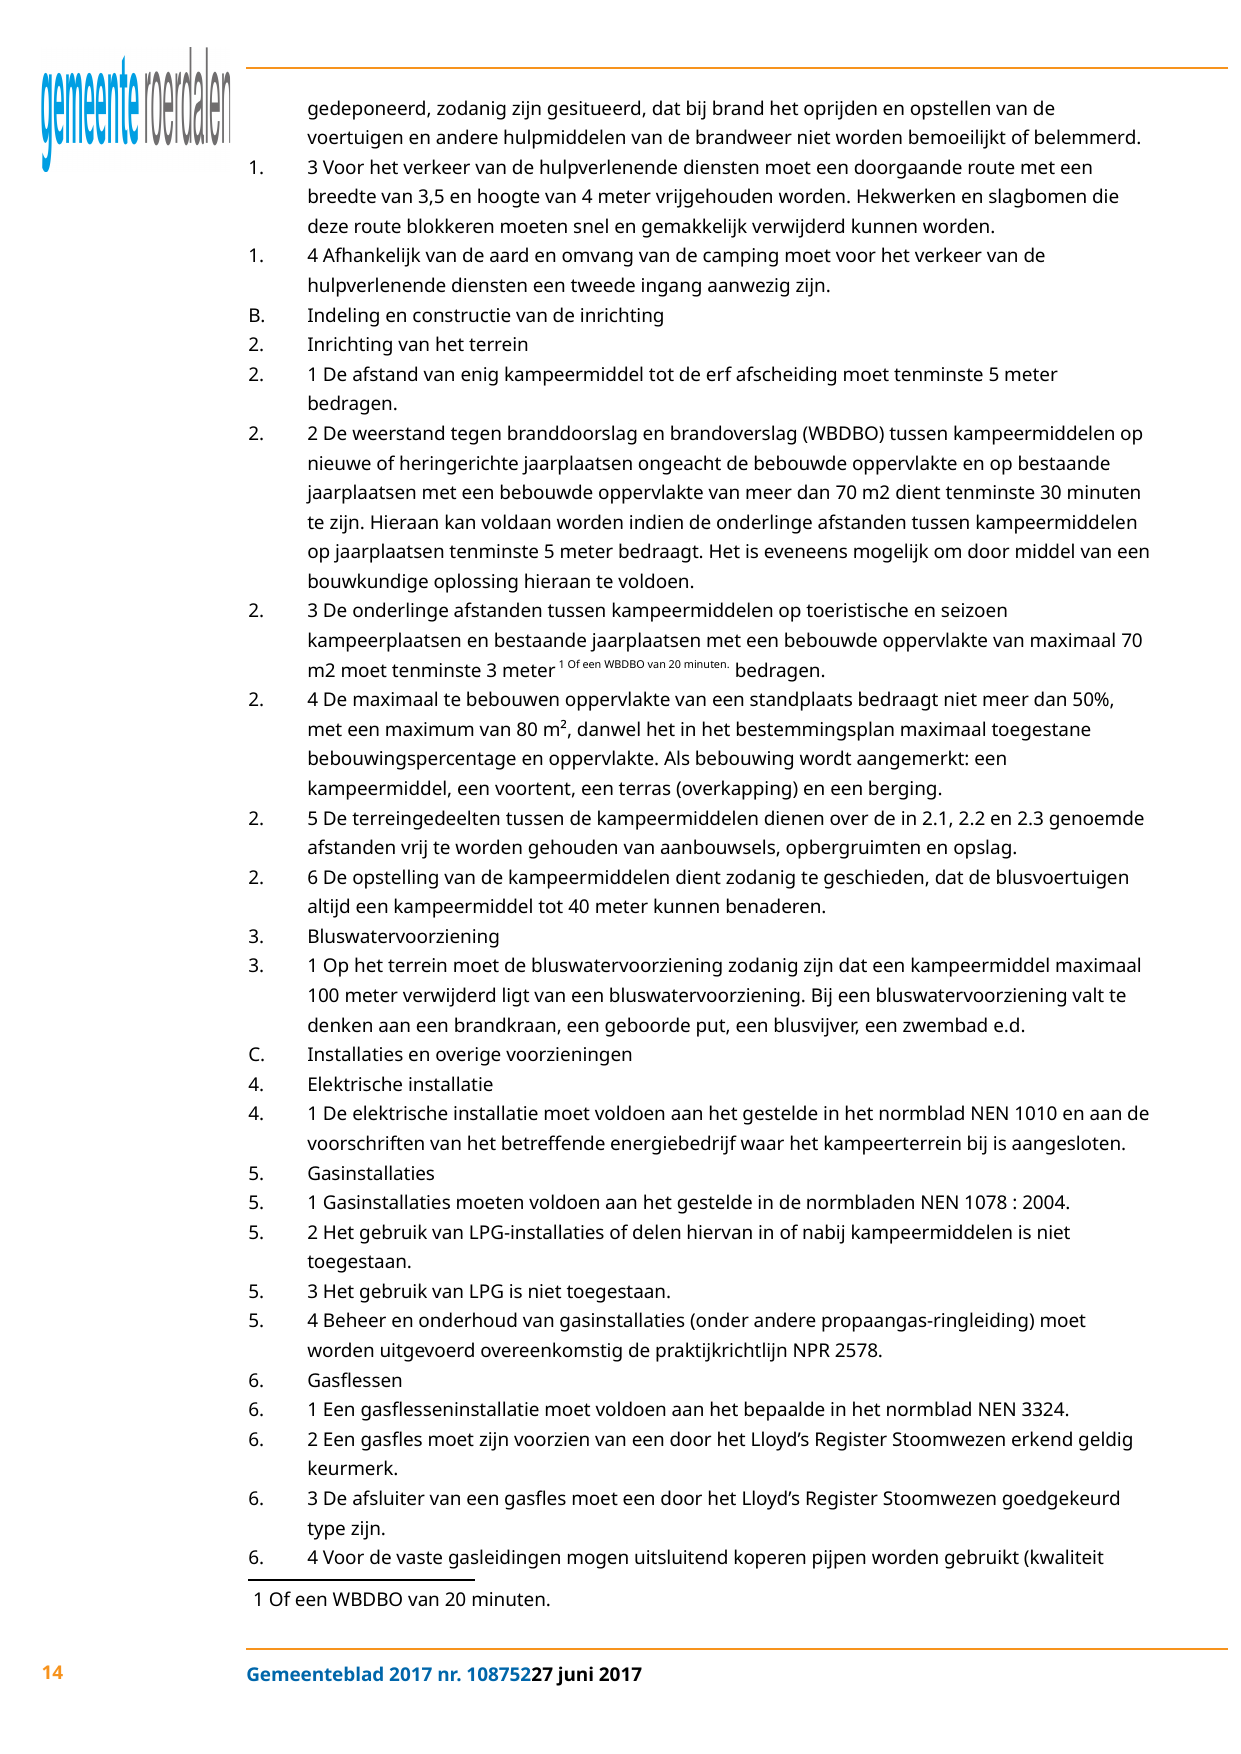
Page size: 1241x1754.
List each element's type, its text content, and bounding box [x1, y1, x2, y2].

list 4 De maximaal te bebouwen oppervlakte van een standplaats bedraagt niet meer dan 50%, met een maximum van 80 m², danwel het in het bestemmingsplan maximaal toegestane bebouwingspercentage en oppervlakte. Als bebouwing wordt aangemerkt: een kampeermiddel, een voortent, een terras (overkapping) en een berging. [248, 686, 1152, 801]
list 1 De elektrische installatie moet voldoen aan het gestelde in het normblad NEN 1010 en aan de voorschriften van het betreffende energiebedrijf waar het kampeerterrein bij is aangesloten. [248, 1101, 1152, 1156]
list 3 De onderlinge afstanden tussen kampeermiddelen op toeristische en seizoen kampeerplaatsen en bestaande jaarplaatsen met een bebouwde oppervlakte van maximaal 70 m2 moet tenminste 3 meter bedragen. [248, 598, 1152, 683]
list 1 Op het terrein moet de bluswatervoorziening zodanig zijn dat een kampeermiddel maximaal 100 meter verwijderd ligt van een bluswatervoorziening. Bij een bluswatervoorziening valt te denken aan een brandkraan, een geboorde put, een blusvijver, een zwembad e.d. [248, 953, 1152, 1038]
list 2 Een gasfles moet zijn voorzien van een door het Lloyd’s Register Stoomwezen erkend geldig keurmerk. [248, 1426, 1152, 1481]
list gedeponeerd, zodanig zijn gesitueerd, dat bij brand het oprijden en opstellen van de voertuigen en andere hulpmiddelen van de brandweer niet worden bemoeilijkt of belemmerd. [248, 95, 1152, 150]
list Installaties en overige voorzieningen [248, 1041, 1152, 1067]
list 4 Beheer en onderhoud van gasinstallaties (onder andere propaangas-ringleiding) moet worden uitgevoerd overeenkomstig de praktijkrichtlijn NPR 2578. [248, 1308, 1152, 1363]
list 1 Een gasflesseninstallatie moet voldoen aan het bepaalde in het normblad NEN 3324. [248, 1396, 1152, 1422]
picture [41, 134, 48, 172]
list 1 Gasinstallaties moeten voldoen aan het gestelde in de normbladen NEN 1078 : 2004. [248, 1189, 1152, 1215]
list 6 De opstelling van de kampeermiddelen dient zodanig te geschieden, dat de blusvoertuigen altijd een kampeermiddel tot 40 meter kunnen benaderen. [248, 864, 1152, 919]
list 2 Het gebruik van LPG-installaties of delen hiervan in of nabij kampeermiddelen is niet toegestaan. [248, 1219, 1152, 1274]
list 5 De terreingedeelten tussen de kampeermiddelen dienen over de in 2.1, 2.2 en 2.3 genoemde afstanden vrij te worden gehouden van aanbouwsels, opbergruimten en opslag. [248, 805, 1152, 860]
list Gasinstallaties [248, 1160, 1152, 1186]
picture [41, 47, 231, 172]
list 4 Afhankelijk van de aard en omvang van de camping moet voor het verkeer van de hulpverlenende diensten een tweede ingang aanwezig zijn. [248, 243, 1152, 298]
list Elektrische installatie [248, 1071, 1152, 1097]
list 3 Het gebruik van LPG is niet toegestaan. [248, 1278, 1152, 1304]
list Inrichting van het terrein [248, 331, 1152, 357]
list 3 De afsluiter van een gasfles moet een door het Lloyd’s Register Stoomwezen goedgekeurd type zijn. [248, 1485, 1152, 1541]
list 2 De weerstand tegen branddoorslag en brandoverslag (WBDBO) tussen kampeermiddelen op nieuwe of heringerichte jaarplaatsen ongeacht de bebouwde oppervlakte en op bestaande jaarplaatsen met een bebouwde oppervlakte van meer dan 70 m2 dient tenminste 30 minuten te zijn. Hieraan kan voldaan worden indien de onderlinge afstanden tussen kampeermiddelen op jaarplaatsen tenminste 5 meter bedraagt. Het is eveneens mogelijk om door middel van een bouwkundige oplossing hieraan te voldoen. [248, 420, 1152, 594]
list Gasflessen [248, 1367, 1152, 1393]
list 4 Voor de vaste gasleidingen mogen uitsluitend koperen pijpen worden gebruikt (kwaliteit [248, 1544, 1152, 1570]
list 1 De afstand van enig kampeermiddel tot de erf afscheiding moet tenminste 5 meter bedragen. [248, 361, 1152, 416]
list Bluswatervoorziening [248, 923, 1152, 949]
list 3 Voor het verkeer van de hulpverlenende diensten moet een doorgaande route met een breedte van 3,5 en hoogte van 4 meter vrijgehouden worden. Hekwerken en slagbomen die deze route blokkeren moeten snel en gemakkelijk verwijderd kunnen worden. [248, 154, 1152, 239]
list Indeling en constructie van de inrichting [248, 302, 1152, 328]
